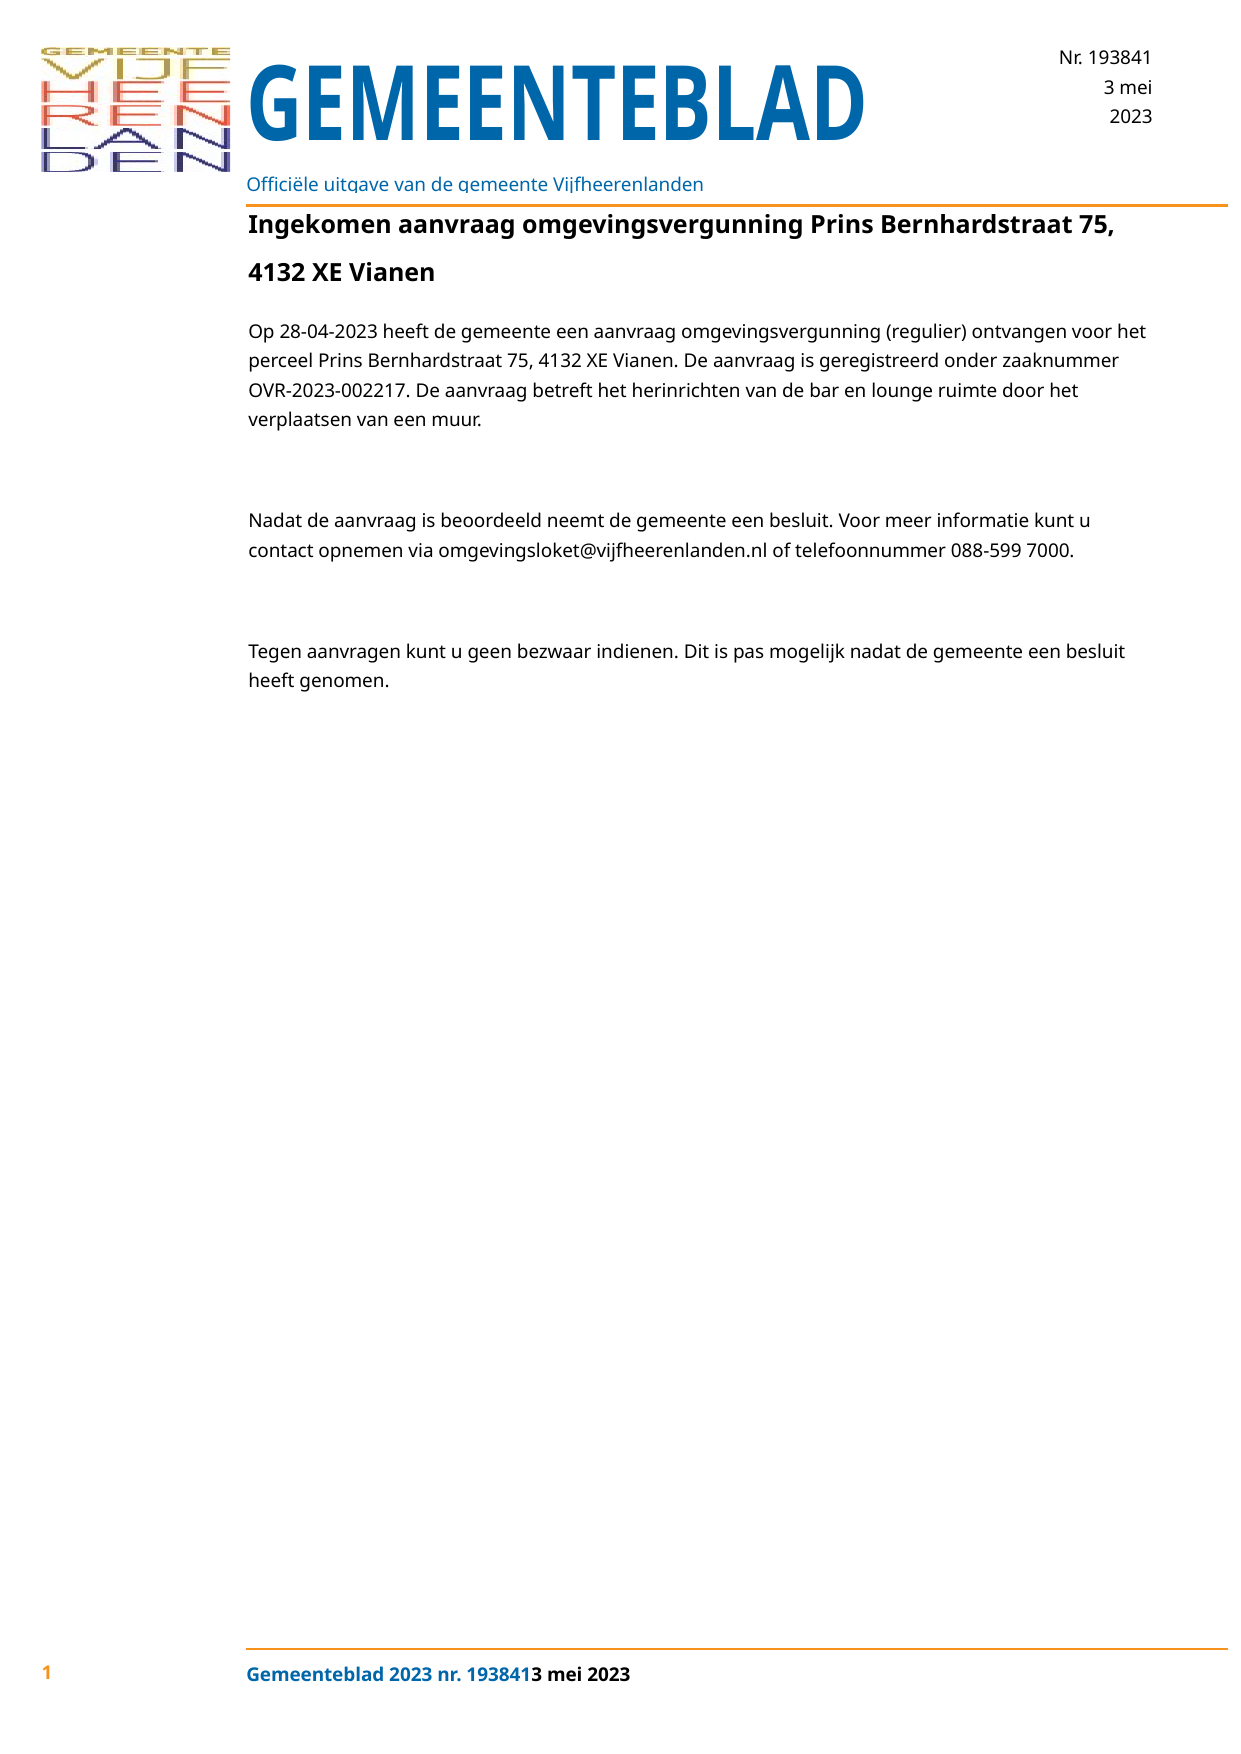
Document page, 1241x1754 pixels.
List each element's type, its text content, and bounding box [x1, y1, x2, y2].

text Op 28-04-2023 heeft de gemeente een aanvraag omgevingsvergunning (regulier) ontvangen voor het perceel Prins Bernhardstraat 75, 4132 XE Vianen. De aanvraag is geregistreerd onder zaaknummer OVR-2023-002217. De aanvraag betreft het herinrichten van de bar en lounge ruimte door het verplaatsen van een muur. [248, 318, 1152, 432]
text Nadat de aanvraag is beoordeeld neemt de gemeente een besluit. Voor meer informatie kunt u contact opnemen via omgevingsloket@vijfheerenlanden.nl of telefoonnummer 088-599 7000. [248, 507, 1152, 563]
picture [41, 47, 231, 172]
text Tegen aanvragen kunt u geen bezwaar indienen. Dit is pas mogelijk nadat de gemeente een besluit heeft genomen. [248, 638, 1152, 693]
text Ingekomen aanvraag omgevingsvergunning Prins Bernhardstraat 75, 4132 XE Vianen [248, 207, 1152, 288]
